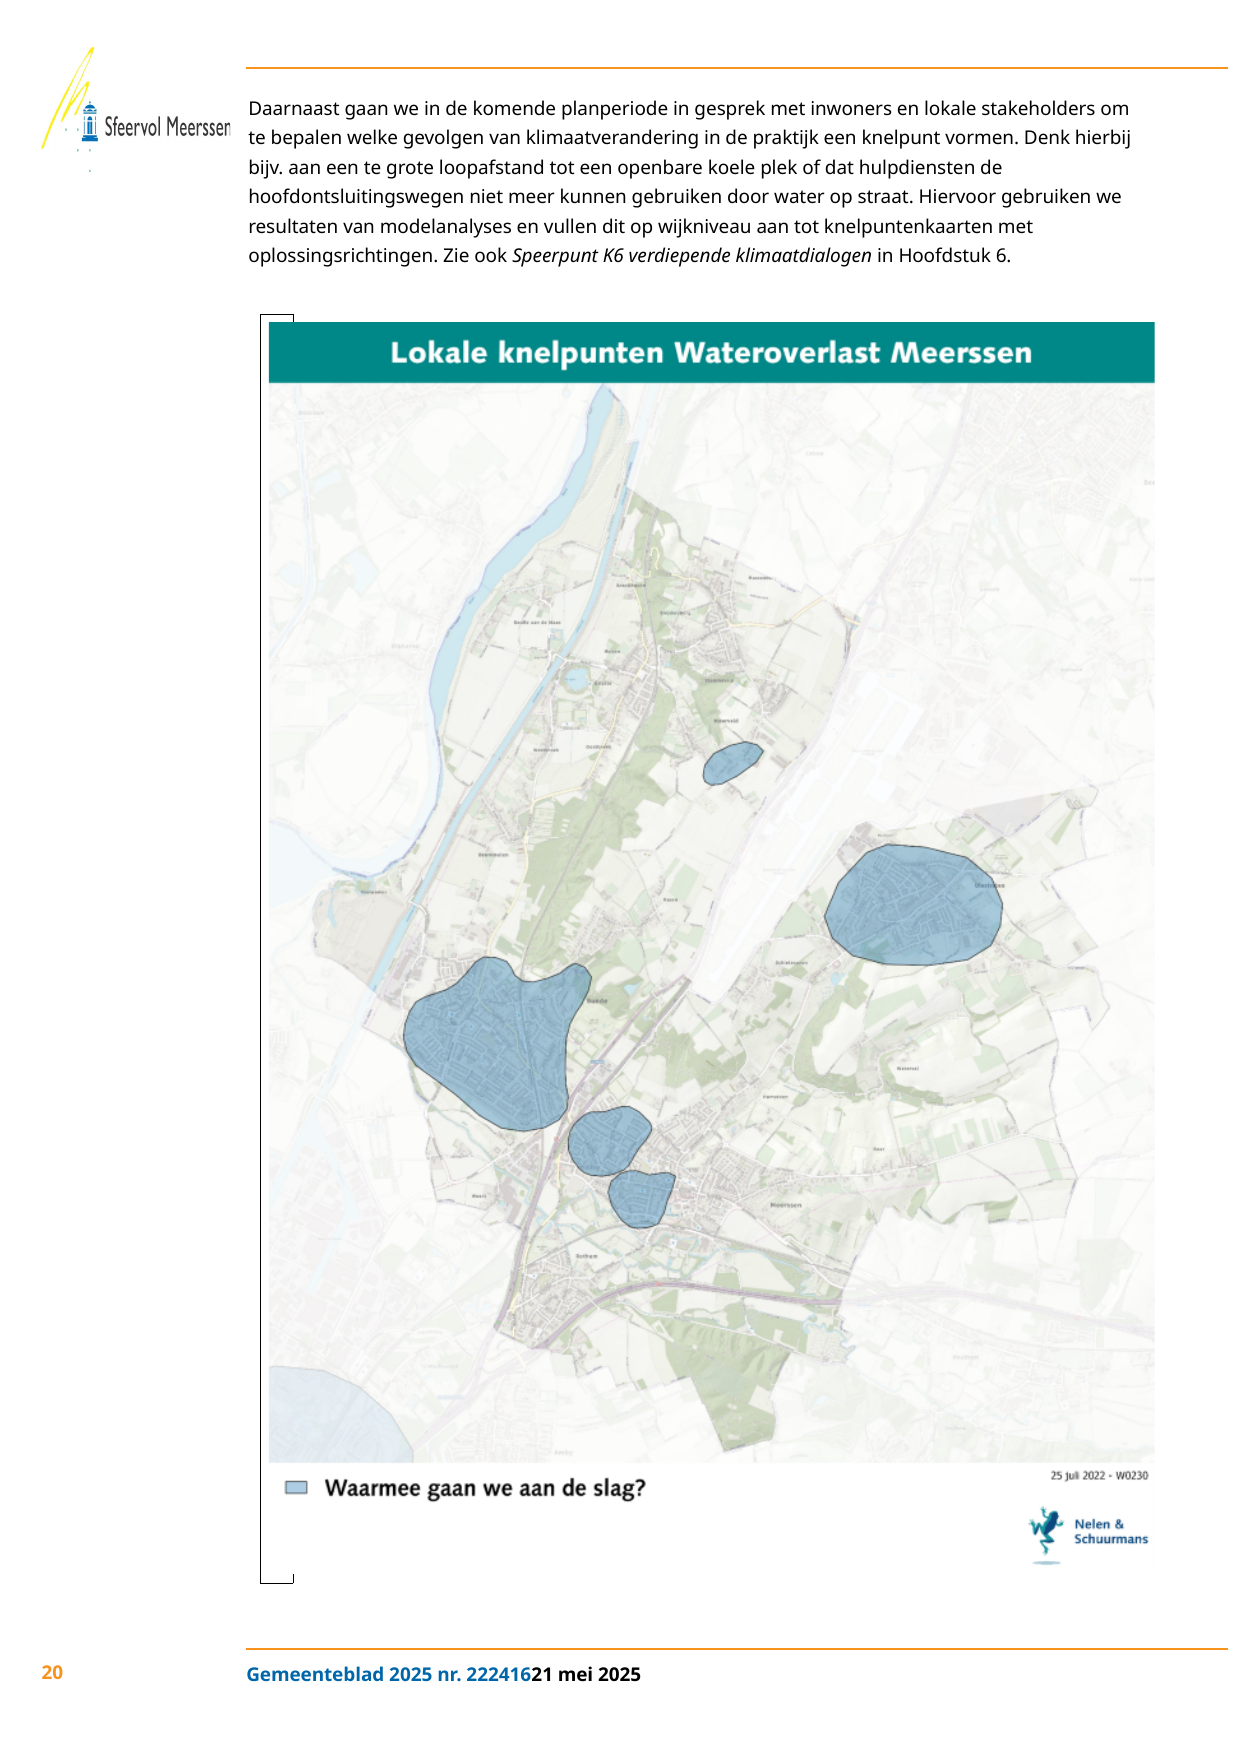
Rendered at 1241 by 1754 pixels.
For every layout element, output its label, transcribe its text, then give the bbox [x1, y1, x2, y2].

picture [41, 47, 231, 172]
picture [268, 322, 1155, 1574]
text Daarnaast gaan we in de komende planperiode in gesprek met inwoners en lokale stakeholders om te bepalen welke gevolgen van klimaatverandering in de praktijk een knelpunt vormen. Denk hierbij bijv. aan een te grote loopafstand tot een openbare koele plek of dat hulpdiensten de hoofdontsluitingswegen niet meer kunnen gebruiken door water op straat. Hiervoor gebruiken we resultaten van modelanalyses en vullen dit op wijkniveau aan tot knelpuntenkaarten met oplossingsrichtingen. Zie ook Speerpunt K6 verdiepende klimaatdialogen in Hoofdstuk 6. [248, 95, 1152, 268]
